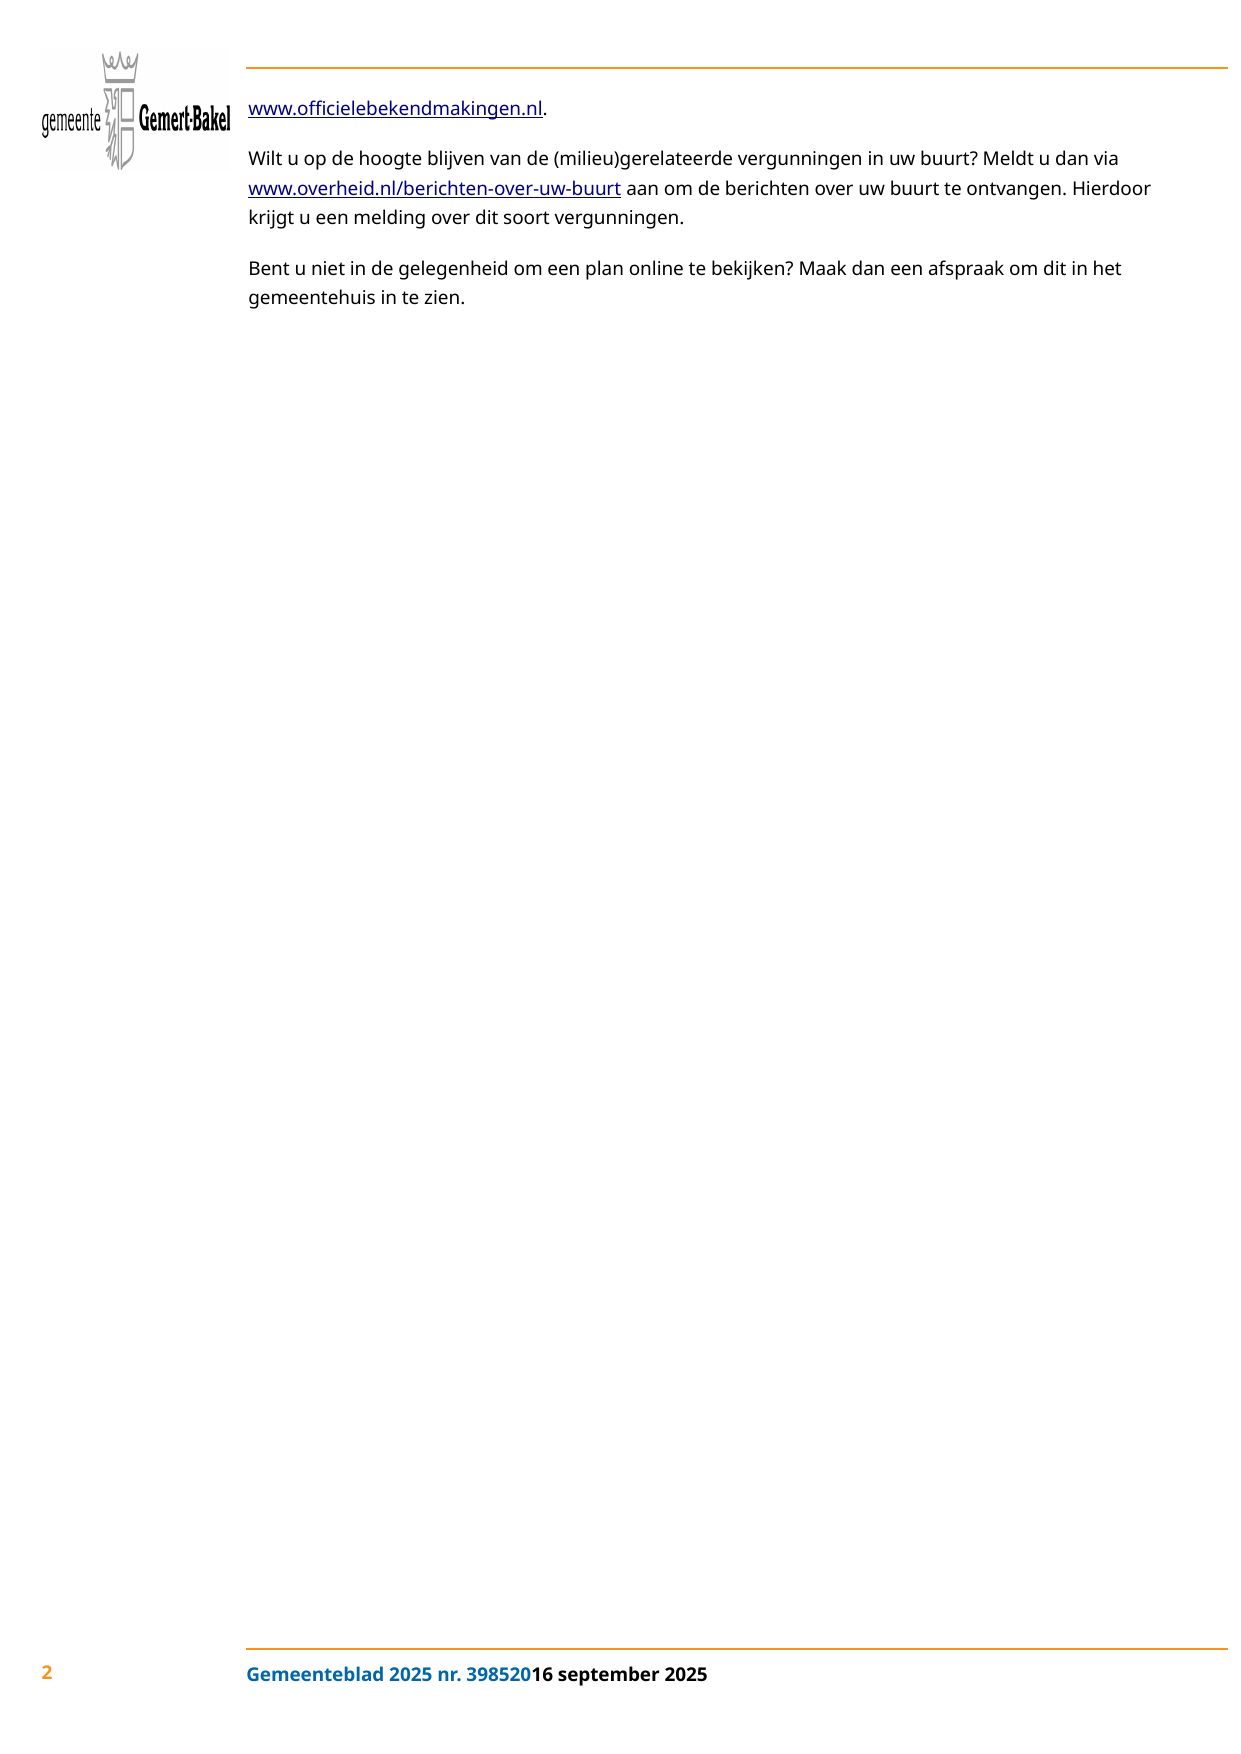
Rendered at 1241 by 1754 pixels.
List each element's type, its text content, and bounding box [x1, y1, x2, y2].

picture [41, 47, 231, 172]
text Bent u niet in de gelegenheid om een plan online te bekijken? Maak dan een afspraak om dit in het gemeentehuis in te zien. [248, 255, 1152, 310]
text Wilt u op de hoogte blijven van de (milieu)gerelateerde vergunningen in uw buurt? Meldt u dan via www.overheid.nl/berichten-over-uw-buurt aan om de berichten over uw buurt te ontvangen. Hierdoor krijgt u een melding over dit soort vergunningen. [248, 145, 1152, 230]
text www.officielebekendmakingen.nl. [248, 95, 1152, 121]
